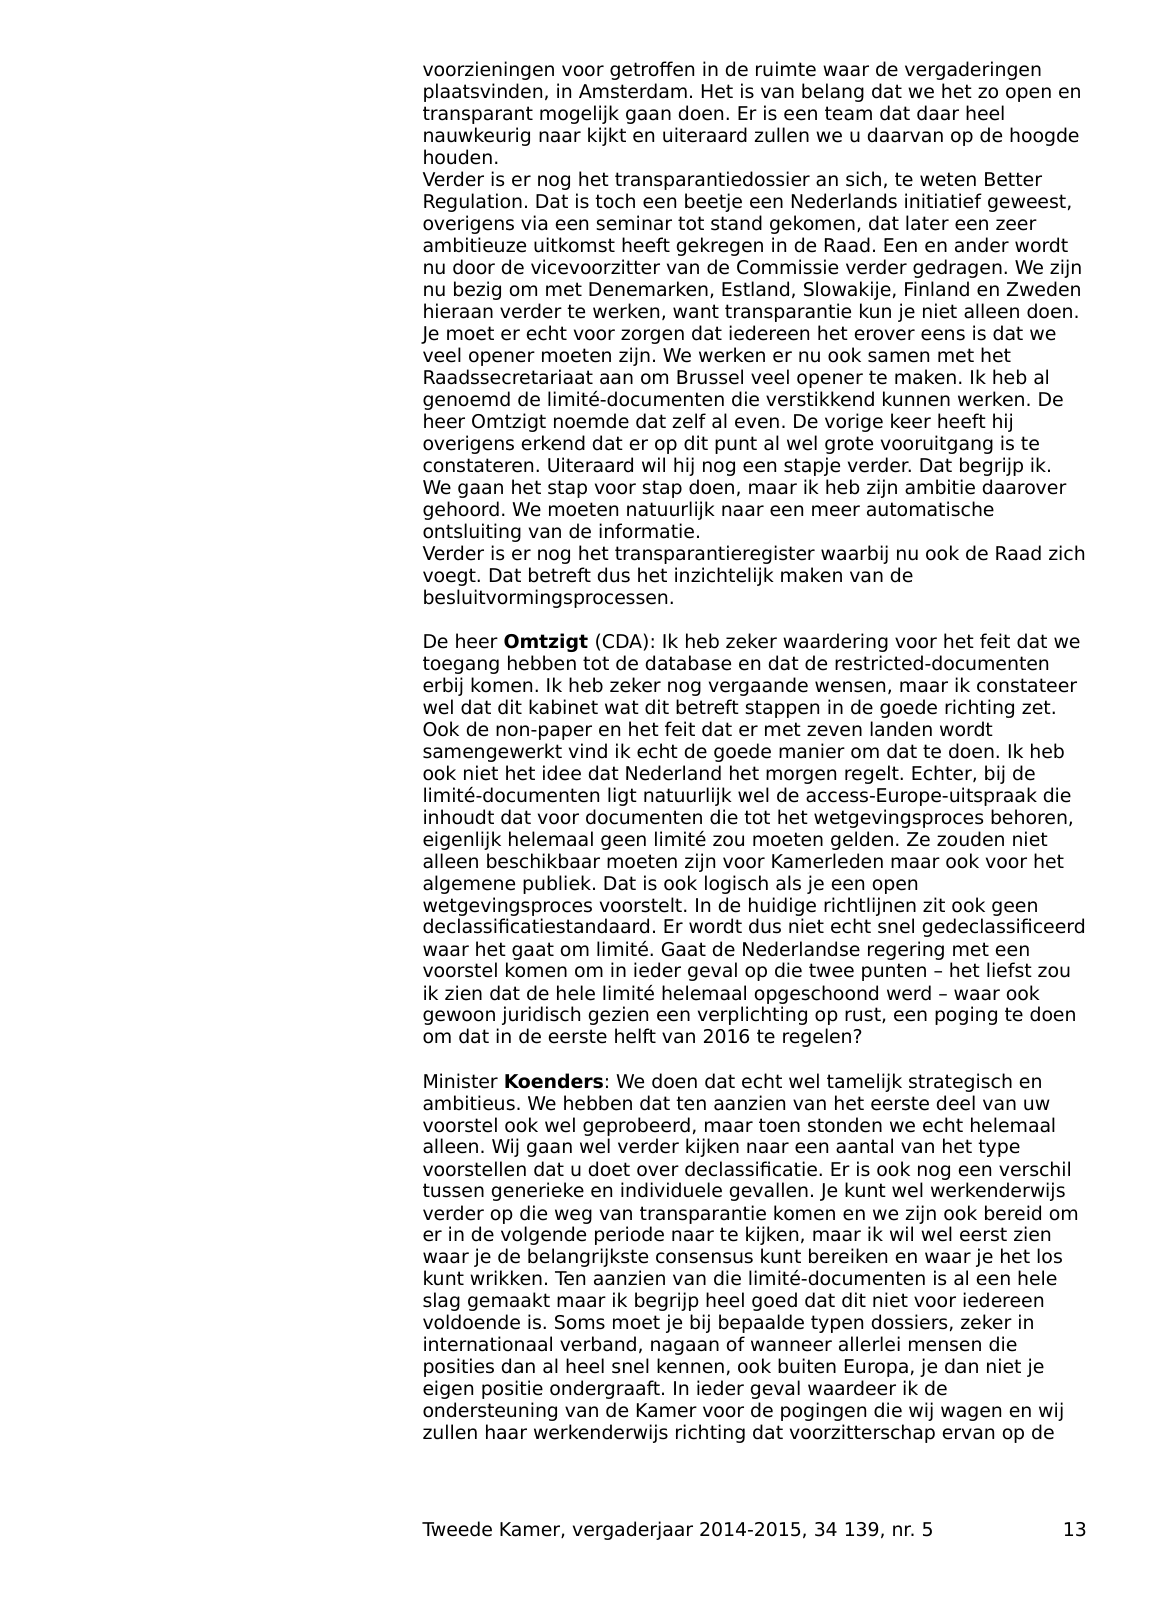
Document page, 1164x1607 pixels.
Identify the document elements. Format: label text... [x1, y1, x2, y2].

text voorzieningen voor getroffen in de ruimte waar de vergaderingen plaatsvinden, in Amsterdam. Het is van belang dat we het zo open en transparant mogelijk gaan doen. Er is een team dat daar heel nauwkeurig naar kijkt en uiteraard zullen we u daarvan op de hoogde houden. [422, 59, 1087, 169]
text Verder is er nog het transparantiedossier an sich, te weten Better Regulation. Dat is toch een beetje een Nederlands initiatief geweest, overigens via een seminar tot stand gekomen, dat later een zeer ambitieuze uitkomst heeft gekregen in de Raad. Een en ander wordt nu door de vicevoorzitter van de Commissie verder gedragen. We zijn nu bezig om met Denemarken, Estland, Slowakije, Finland en Zweden hieraan verder te werken, want transparantie kun je niet alleen doen. Je moet er echt voor zorgen dat iedereen het erover eens is dat we veel opener moeten zijn. We werken er nu ook samen met het Raadssecretariaat aan om Brussel veel opener te maken. Ik heb al genoemd de limité-documenten die verstikkend kunnen werken. De heer Omtzigt noemde dat zelf al even. De vorige keer heeft hij overigens erkend dat er op dit punt al wel grote vooruitgang is te constateren. Uiteraard wil hij nog een stapje verder. Dat begrijp ik. We gaan het stap voor stap doen, maar ik heb zijn ambitie daarover gehoord. We moeten natuurlijk naar een meer automatische ontsluiting van de informatie. [422, 169, 1087, 543]
text Minister Koenders: We doen dat echt wel tamelijk strategisch en ambitieus. We hebben dat ten aanzien van het eerste deel van uw voorstel ook wel geprobeerd, maar toen stonden we echt helemaal alleen. Wij gaan wel verder kijken naar een aantal van het type voorstellen dat u doet over declassificatie. Er is ook nog een verschil tussen generieke en individuele gevallen. Je kunt wel werkenderwijs verder op die weg van transparantie komen en we zijn ook bereid om er in de volgende periode naar te kijken, maar ik wil wel eerst zien waar je de belangrijkste consensus kunt bereiken en waar je het los kunt wrikken. Ten aanzien van die limité-documenten is al een hele slag gemaakt maar ik begrijp heel goed dat dit niet voor iedereen voldoende is. Soms moet je bij bepaalde typen dossiers, zeker in internationaal verband, nagaan of wanneer allerlei mensen die posities dan al heel snel kennen, ook buiten Europa, je dan niet je eigen positie ondergraaft. In ieder geval waardeer ik de ondersteuning van de Kamer voor de pogingen die wij wagen en wij zullen haar werkenderwijs richting dat voorzitterschap ervan op de [422, 1071, 1087, 1444]
text Verder is er nog het transparantieregister waarbij nu ook de Raad zich voegt. Dat betreft dus het inzichtelijk maken van de besluitvormingsprocessen. [422, 543, 1087, 608]
text De heer Omtzigt (CDA): Ik heb zeker waardering voor het feit dat we toegang hebben tot de database en dat de restricted-documenten erbij komen. Ik heb zeker nog vergaande wensen, maar ik constateer wel dat dit kabinet wat dit betreft stappen in de goede richting zet. Ook de non-paper en het feit dat er met zeven landen wordt samengewerkt vind ik echt de goede manier om dat te doen. Ik heb ook niet het idee dat Nederland het morgen regelt. Echter, bij de limité-documenten ligt natuurlijk wel de access-Europe-uitspraak die inhoudt dat voor documenten die tot het wetgevingsproces behoren, eigenlijk helemaal geen limité zou moeten gelden. Ze zouden niet alleen beschikbaar moeten zijn voor Kamerleden maar ook voor het algemene publiek. Dat is ook logisch als je een open wetgevingsproces voorstelt. In de huidige richtlijnen zit ook geen declassificatiestandaard. Er wordt dus niet echt snel gedeclassificeerd waar het gaat om limité. Gaat de Nederlandse regering met een voorstel komen om in ieder geval op die twee punten – het liefst zou ik zien dat de hele limité helemaal opgeschoond werd – waar ook gewoon juridisch gezien een verplichting op rust, een poging te doen om dat in de eerste helft van 2016 te regelen? [422, 631, 1087, 1048]
